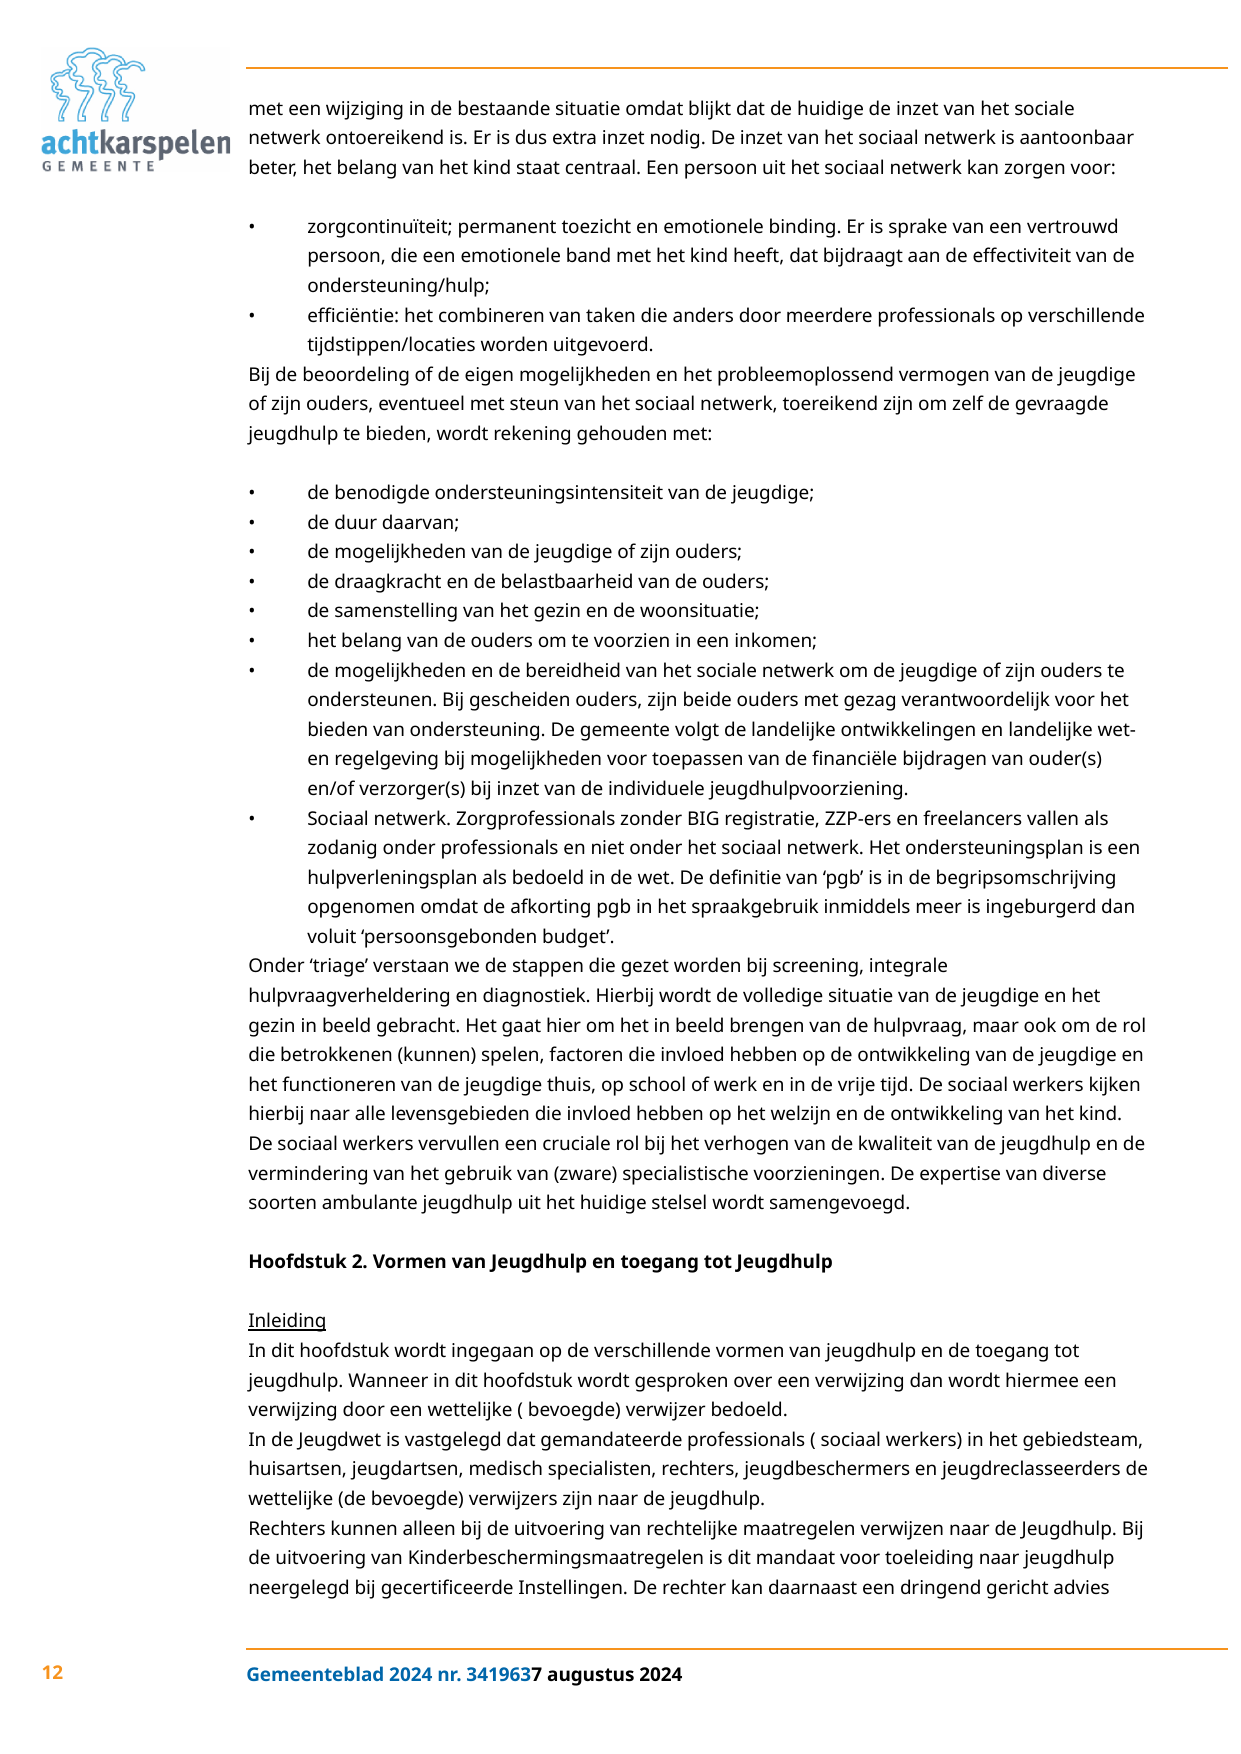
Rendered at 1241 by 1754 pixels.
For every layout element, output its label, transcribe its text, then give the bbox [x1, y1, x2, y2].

list zorgcontinuïteit; permanent toezicht en emotionele binding. Er is sprake van een vertrouwd persoon, die een emotionele band met het kind heeft, dat bijdraagt aan de effectiviteit van de ondersteuning/hulp; [248, 213, 1152, 298]
text Inleiding [248, 1308, 1152, 1333]
list het belang van de ouders om te voorzien in een inkomen; [248, 627, 1152, 653]
text In de Jeugdwet is vastgelegd dat gemandateerde professionals ( sociaal werkers) in het gebiedsteam, huisartsen, jeugdartsen, medisch specialisten, rechters, jeugdbeschermers en jeugdreclasseerders de wettelijke (de bevoegde) verwijzers zijn naar de jeugdhulp. [248, 1426, 1152, 1511]
text Onder ‘triage’ verstaan we de stappen die gezet worden bij screening, integrale hulpvraagverheldering en diagnostiek. Hierbij wordt de volledige situatie van de jeugdige en het gezin in beeld gebracht. Het gaat hier om het in beeld brengen van de hulpvraag, maar ook om de rol die betrokkenen (kunnen) spelen, factoren die invloed hebben op de ontwikkeling van de jeugdige en het functioneren van de jeugdige thuis, op school of werk en in de vrije tijd. De sociaal werkers kijken hierbij naar alle levensgebieden die invloed hebben op het welzijn en de ontwikkeling van het kind. De sociaal werkers vervullen een cruciale rol bij het verhogen van de kwaliteit van de jeugdhulp en de vermindering van het gebruik van (zware) specialistische voorzieningen. De expertise van diverse soorten ambulante jeugdhulp uit het huidige stelsel wordt samengevoegd. [248, 953, 1152, 1215]
text In dit hoofdstuk wordt ingegaan op de verschillende vormen van jeugdhulp en de toegang tot jeugdhulp. Wanneer in dit hoofdstuk wordt gesproken over een verwijzing dan wordt hiermee een verwijzing door een wettelijke ( bevoegde) verwijzer bedoeld. [248, 1337, 1152, 1422]
text Hoofdstuk 2. Vormen van Jeugdhulp en toegang tot Jeugdhulp [248, 1248, 1152, 1274]
list de samenstelling van het gezin en de woonsituatie; [248, 598, 1152, 623]
list efficiëntie: het combineren van taken die anders door meerdere professionals op verschillende tijdstippen/locaties worden uitgevoerd. [248, 302, 1152, 357]
list de mogelijkheden en de bereidheid van het sociale netwerk om de jeugdige of zijn ouders te ondersteunen. Bij gescheiden ouders, zijn beide ouders met gezag verantwoordelijk voor het bieden van ondersteuning. De gemeente volgt de landelijke ontwikkelingen en landelijke wet- en regelgeving bij mogelijkheden voor toepassen van de financiële bijdragen van ouder(s) en/of verzorger(s) bij inzet van de individuele jeugdhulpvoorziening. [248, 657, 1152, 801]
picture [41, 47, 231, 172]
list de duur daarvan; [248, 509, 1152, 535]
list de mogelijkheden van de jeugdige of zijn ouders; [248, 538, 1152, 564]
list Sociaal netwerk. Zorgprofessionals zonder BIG registratie, ZZP-ers en freelancers vallen als zodanig onder professionals en niet onder het sociaal netwerk. Het ondersteuningsplan is een hulpverleningsplan als bedoeld in de wet. De definitie van ‘pgb’ is in de begripsomschrijving opgenomen omdat de afkorting pgb in het spraakgebruik inmiddels meer is ingeburgerd dan voluit ‘persoonsgebonden budget’. [248, 805, 1152, 949]
list de benodigde ondersteuningsintensiteit van de jeugdige; [248, 479, 1152, 505]
text met een wijziging in de bestaande situatie omdat blijkt dat de huidige de inzet van het sociale netwerk ontoereikend is. Er is dus extra inzet nodig. De inzet van het sociaal netwerk is aantoonbaar beter, het belang van het kind staat centraal. Een persoon uit het sociaal netwerk kan zorgen voor: [248, 95, 1152, 180]
text Rechters kunnen alleen bij de uitvoering van rechtelijke maatregelen verwijzen naar de Jeugdhulp. Bij de uitvoering van Kinderbeschermingsmaatregelen is dit mandaat voor toeleiding naar jeugdhulp neergelegd bij gecertificeerde Instellingen. De rechter kan daarnaast een dringend gericht advies [248, 1515, 1152, 1600]
text Bij de beoordeling of de eigen mogelijkheden en het probleemoplossend vermogen van de jeugdige of zijn ouders, eventueel met steun van het sociaal netwerk, toereikend zijn om zelf de gevraagde jeugdhulp te bieden, wordt rekening gehouden met: [248, 361, 1152, 446]
list de draagkracht en de belastbaarheid van de ouders; [248, 568, 1152, 594]
